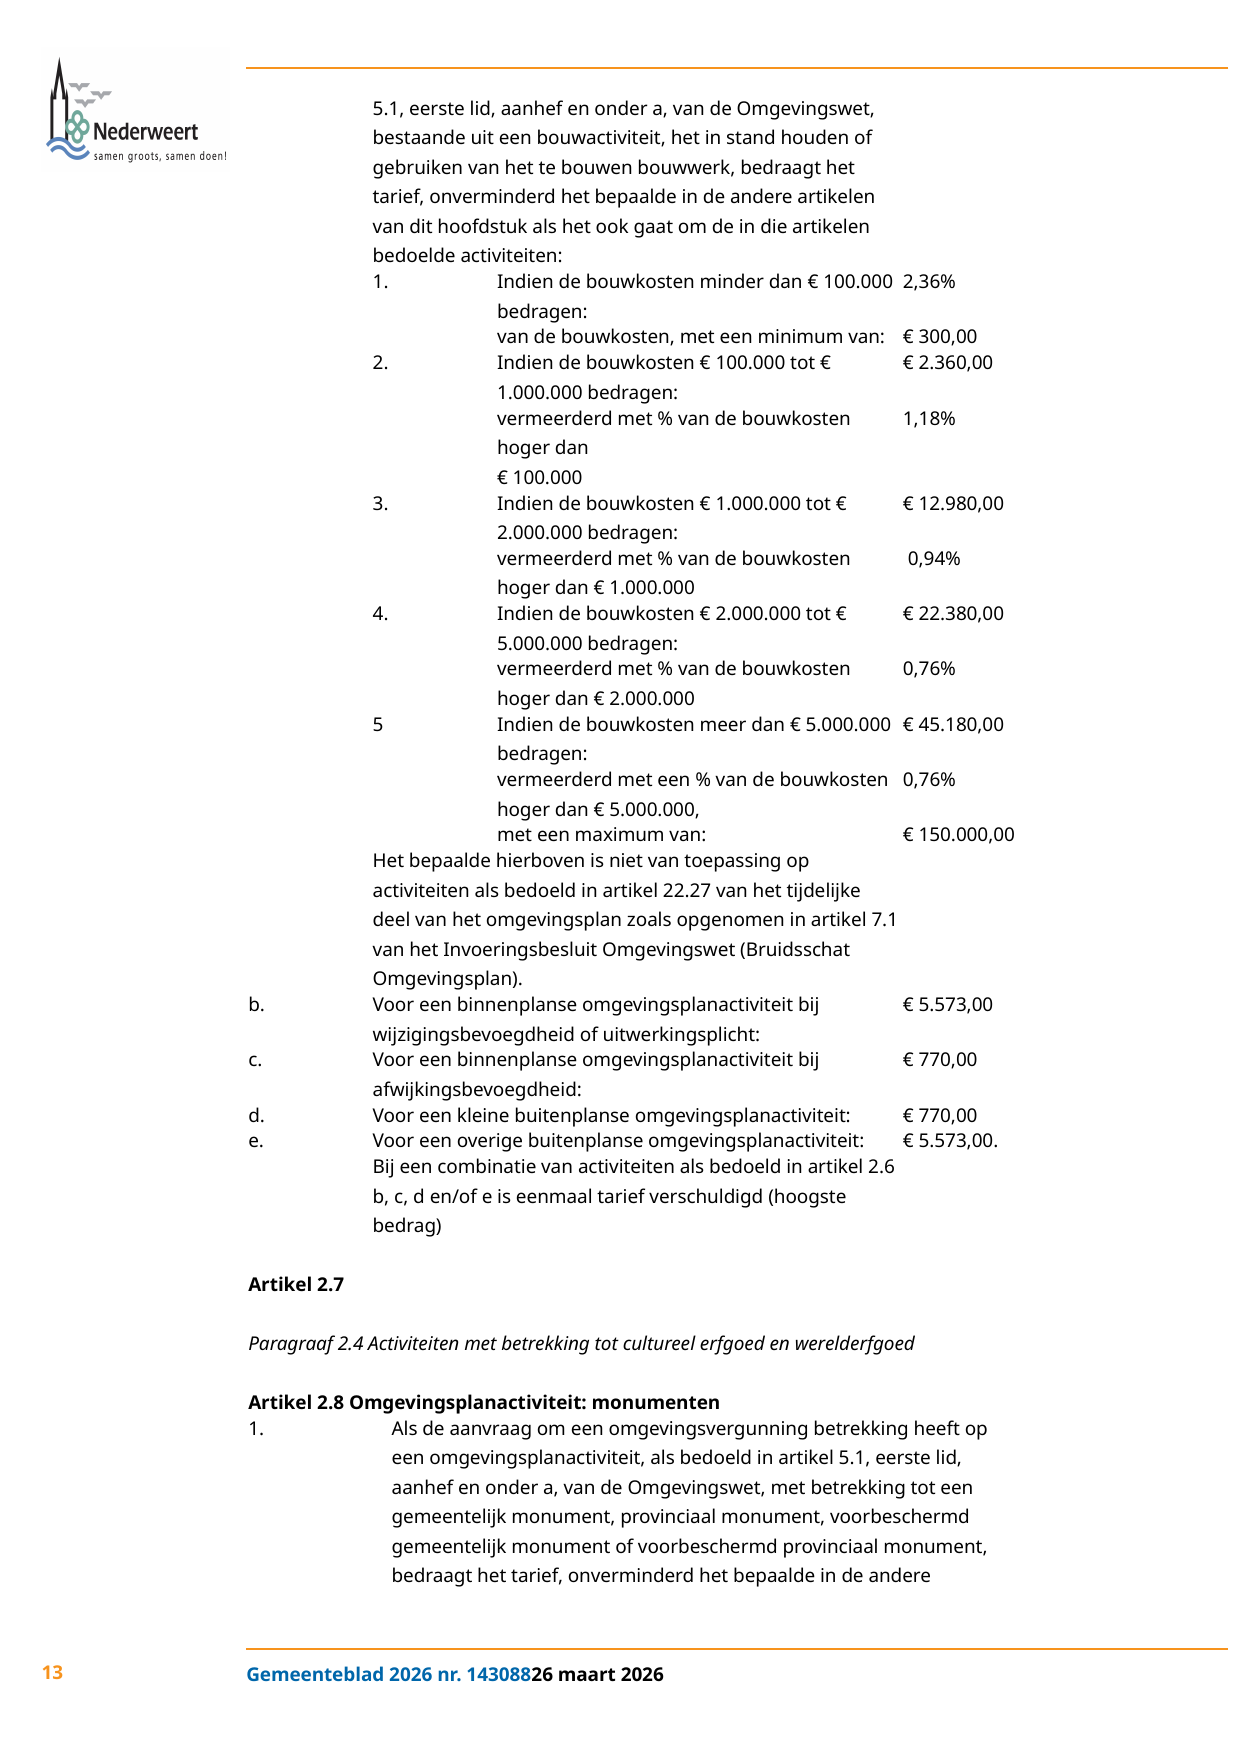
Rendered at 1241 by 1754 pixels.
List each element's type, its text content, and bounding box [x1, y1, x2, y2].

table_cell vermeerderd met % van de bouwkosten hoger dan € 1.000.000 [497, 545, 903, 600]
table_header Artikel 2.8 Omgevingsplanactiviteit: monumenten [248, 1389, 1008, 1415]
table_cell 0,94% [903, 545, 1027, 600]
table_cell 0,76% [903, 656, 1027, 711]
table_cell Indien de bouwkosten minder dan € 100.000 bedragen: [497, 269, 903, 324]
table_cell van de bouwkosten, met een minimum van: [497, 324, 903, 349]
table_cell [248, 405, 372, 490]
table_cell [248, 711, 372, 766]
table_cell [248, 269, 372, 324]
table_cell [248, 350, 372, 405]
table_cell met een maximum van: [497, 822, 903, 847]
table_cell Als de aanvraag om een omgevingsvergunning betrekking heeft op een omgevingsplanactiviteit, als bedoeld in artikel 5.1, eerste lid, aanhef en onder a, van de Omgevingswet, met betrekking tot een gemeentelijk monument, provinciaal monument, voorbeschermd gemeentelijk monument of voorbeschermd provinciaal monument, bedraagt het tarief, onverminderd het bepaalde in de andere [391, 1415, 1008, 1588]
table_header Artikel 2.7 [248, 1271, 954, 1297]
table_cell e. [248, 1128, 372, 1153]
table_cell [248, 822, 372, 847]
table_cell € 5.573,00. [903, 1128, 1152, 1153]
table_cell [903, 1154, 1152, 1238]
table_cell 5.1, eerste lid, aanhef en onder a, van de Omgevingswet, bestaande uit een bouwactiviteit, het in stand houden of gebruiken van het te bouwen bouwwerk, bedraagt het tarief, onverminderd het bepaalde in de andere artikelen van dit hoofdstuk als het ook gaat om de in die artikelen bedoelde activiteiten: [373, 95, 903, 268]
table_cell 1,18% [903, 405, 1027, 490]
table_cell [248, 490, 372, 545]
text Paragraaf 2.4 Activiteiten met betrekking tot cultureel erfgoed en werelderfgoed [248, 1330, 1152, 1356]
table_cell 2,36% [903, 269, 1027, 324]
table_cell € 150.000,00 [903, 822, 1027, 847]
table_cell Indien de bouwkosten meer dan € 5.000.000 bedragen: [497, 711, 903, 766]
table_cell € 300,00 [903, 324, 1027, 349]
table_cell Indien de bouwkosten € 100.000 tot € 1.000.000 bedragen: [497, 350, 903, 405]
table_cell vermeerderd met % van de bouwkosten hoger dan € 100.000 [497, 405, 903, 490]
table_header [954, 1271, 1152, 1297]
table_cell 1. [373, 269, 497, 324]
table_cell Voor een binnenplanse omgevingsplanactiviteit bij wijzigingsbevoegdheid of uitwerkingsplicht: [373, 991, 903, 1047]
table_cell € 770,00 [903, 1047, 1152, 1102]
table_cell [373, 766, 497, 822]
table_cell [1008, 1415, 1152, 1588]
table_cell d. [248, 1102, 372, 1128]
table_cell Voor een binnenplanse omgevingsplanactiviteit bij afwijkingsbevoegdheid: [373, 1047, 903, 1102]
table_cell € 12.980,00 [903, 490, 1027, 545]
table_cell Het bepaalde hierboven is niet van toepassing op activiteiten als bedoeld in artikel 22.27 van het tijdelijke deel van het omgevingsplan zoals opgenomen in artikel 7.1 van het Invoeringsbesluit Omgevingswet (Bruidsschat Omgevingsplan). [373, 847, 903, 991]
table_cell Indien de bouwkosten € 1.000.000 tot € 2.000.000 bedragen: [497, 490, 903, 545]
table_cell [248, 95, 372, 268]
table_cell [248, 600, 372, 656]
table_cell € 45.180,00 [903, 711, 1027, 766]
table_cell [903, 95, 1027, 268]
table_cell [248, 1154, 372, 1238]
table_cell [373, 822, 497, 847]
table_cell vermeerderd met een % van de bouwkosten hoger dan € 5.000.000, [497, 766, 903, 822]
table_cell [248, 847, 372, 991]
table_cell Voor een kleine buitenplanse omgevingsplanactiviteit: [373, 1102, 903, 1128]
table_cell b. [248, 991, 372, 1047]
table_cell € 770,00 [903, 1102, 1152, 1128]
table_cell Indien de bouwkosten € 2.000.000 tot € 5.000.000 bedragen: [497, 600, 903, 656]
table_cell vermeerderd met % van de bouwkosten hoger dan € 2.000.000 [497, 656, 903, 711]
table_cell 2. [373, 350, 497, 405]
table_header [1008, 1389, 1152, 1415]
table_cell 5 [373, 711, 497, 766]
table_cell [248, 656, 372, 711]
table_cell Bij een combinatie van activiteiten als bedoeld in artikel 2.6 b, c, d en/of e is eenmaal tarief verschuldigd (hoogste bedrag) [373, 1154, 903, 1238]
table_cell [248, 324, 372, 349]
table_cell 3. [373, 490, 497, 545]
table_cell [373, 656, 497, 711]
table_cell 4. [373, 600, 497, 656]
table_cell [903, 847, 1027, 991]
table_cell [248, 545, 372, 600]
table_cell [248, 766, 372, 822]
table_cell c. [248, 1047, 372, 1102]
table_cell 1. [248, 1415, 391, 1588]
table_cell [373, 405, 497, 490]
table_cell [373, 324, 497, 349]
table_cell € 2.360,00 [903, 350, 1027, 405]
table_cell Voor een overige buitenplanse omgevingsplanactiviteit: [373, 1128, 903, 1153]
picture [41, 47, 231, 172]
table_cell € 5.573,00 [903, 991, 1152, 1047]
table_cell € 22.380,00 [903, 600, 1027, 656]
table_cell 0,76% [903, 766, 1027, 822]
table_cell [373, 545, 497, 600]
